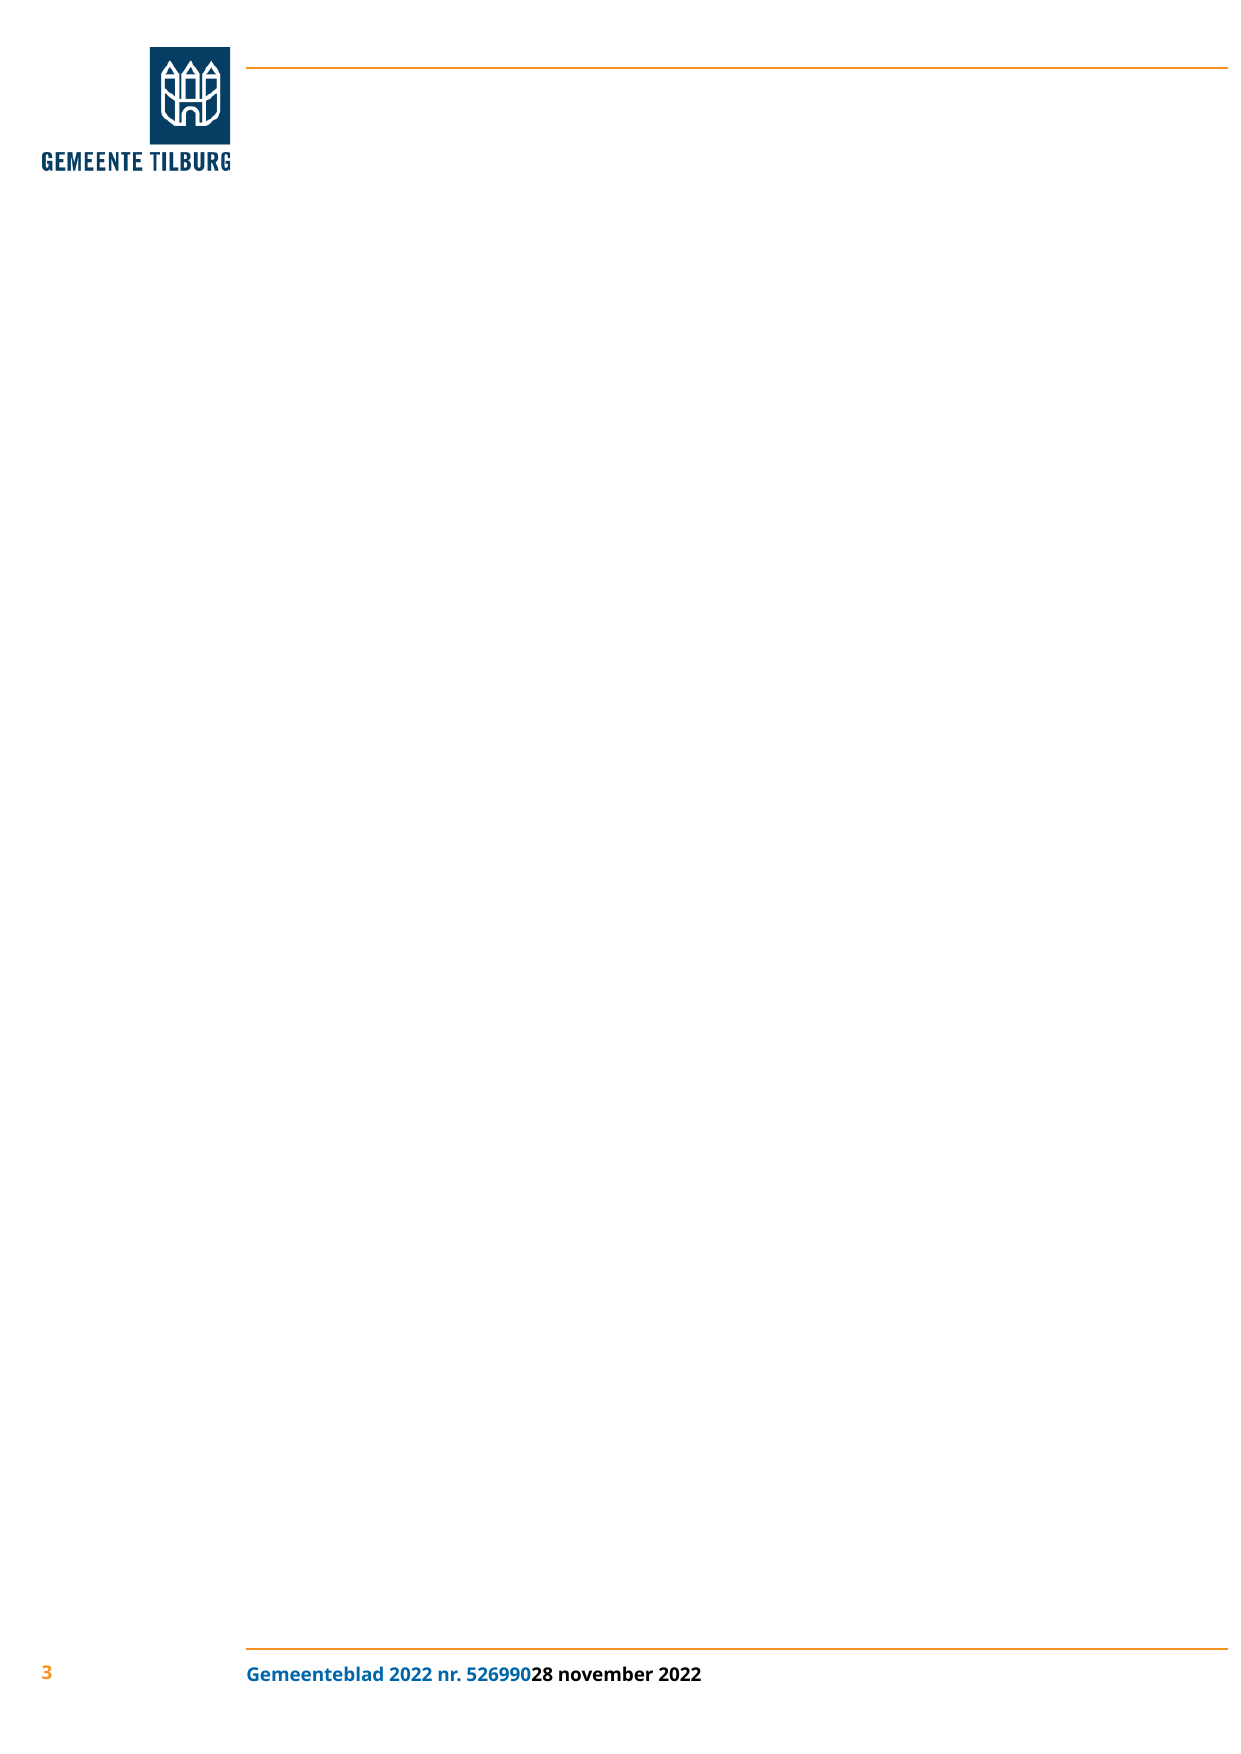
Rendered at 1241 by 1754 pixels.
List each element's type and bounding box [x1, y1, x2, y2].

picture [41, 47, 231, 172]
